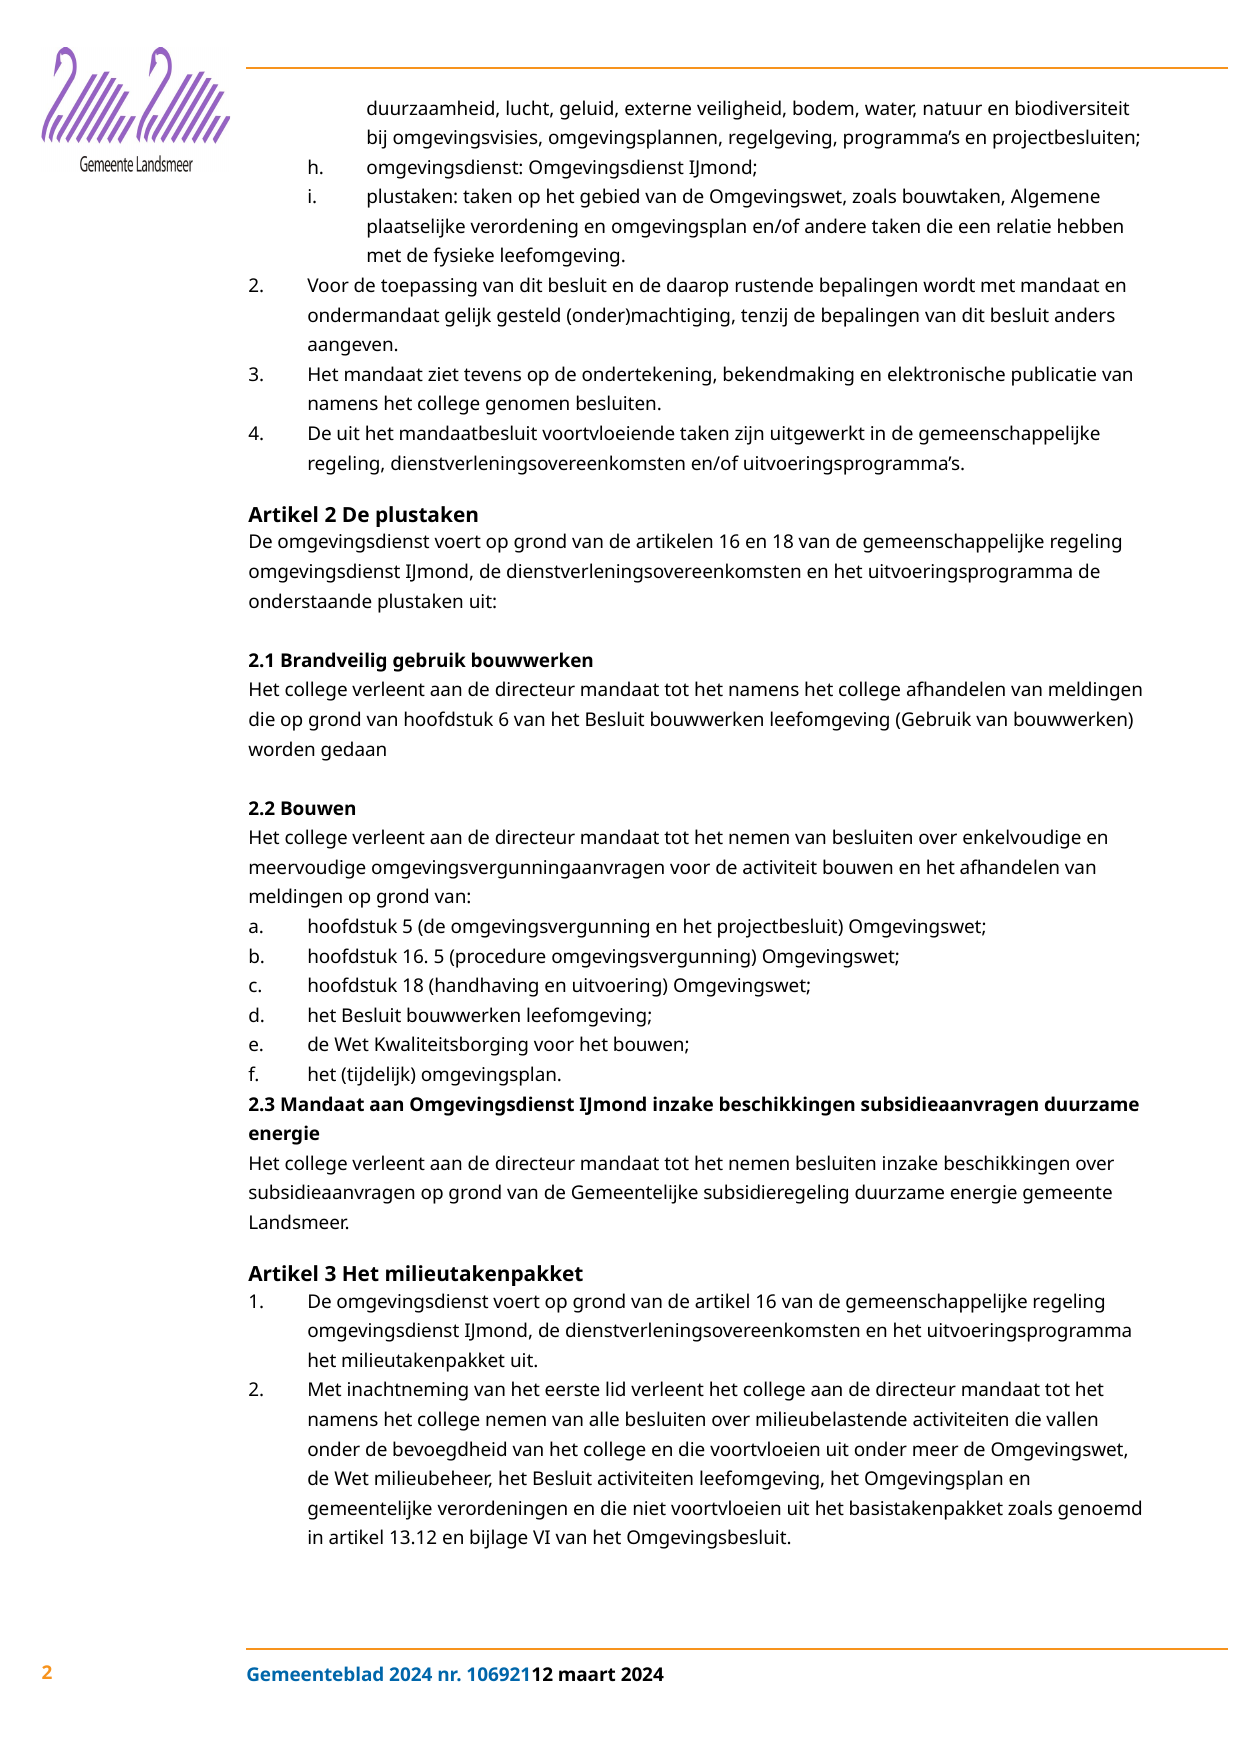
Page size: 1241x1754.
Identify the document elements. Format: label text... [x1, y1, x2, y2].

list Met inachtneming van het eerste lid verleent het college aan de directeur mandaat tot het namens het college nemen van alle besluiten over milieubelastende activiteiten die vallen onder de bevoegdheid van het college en die voortvloeien uit onder meer de Omgevingswet, de Wet milieubeheer, het Besluit activiteiten leefomgeving, het Omgevingsplan en gemeentelijke verordeningen en die niet voortvloeien uit het basistakenpakket zoals genoemd in artikel 13.12 en bijlage VI van het Omgevingsbesluit. [248, 1377, 1152, 1550]
text Het college verleent aan de directeur mandaat tot het nemen van besluiten over enkelvoudige en meervoudige omgevingsvergunningaanvragen voor de activiteit bouwen en het afhandelen van meldingen op grond van: [248, 824, 1152, 909]
list duurzaamheid, lucht, geluid, externe veiligheid, bodem, water, natuur en biodiversiteit bij omgevingsvisies, omgevingsplannen, regelgeving, programma’s en projectbesluiten; [307, 95, 1152, 150]
text Het college verleent aan de directeur mandaat tot het namens het college afhandelen van meldingen die op grond van hoofdstuk 6 van het Besluit bouwwerken leefomgeving (Gebruik van bouwwerken) worden gedaan [248, 677, 1152, 761]
picture [41, 47, 231, 172]
list hoofdstuk 16. 5 (procedure omgevingsvergunning) Omgevingswet; [248, 943, 1152, 968]
text 2.3 Mandaat aan Omgevingsdienst IJmond inzake beschikkingen subsidieaanvragen duurzame energie [248, 1091, 1152, 1146]
list het (tijdelijk) omgevingsplan. [248, 1061, 1152, 1087]
text Het college verleent aan de directeur mandaat tot het nemen besluiten inzake beschikkingen over subsidieaanvragen op grond van de Gemeentelijke subsidieregeling duurzame energie gemeente Landsmeer. [248, 1150, 1152, 1235]
text Artikel 2 De plustaken [248, 500, 1152, 529]
list Het mandaat ziet tevens op de ondertekening, bekendmaking en elektronische publicatie van namens het college genomen besluiten. [248, 361, 1152, 416]
list Voor de toepassing van dit besluit en de daarop rustende bepalingen wordt met mandaat en ondermandaat gelijk gesteld (onder)machtiging, tenzij de bepalingen van dit besluit anders aangeven. [248, 272, 1152, 357]
text De omgevingsdienst voert op grond van de artikelen 16 en 18 van de gemeenschappelijke regeling omgevingsdienst IJmond, de dienstverleningsovereenkomsten en het uitvoeringsprogramma de onderstaande plustaken uit: [248, 529, 1152, 613]
text Artikel 3 Het milieutakenpakket [248, 1259, 1152, 1288]
list De omgevingsdienst voert op grond van de artikel 16 van de gemeenschappelijke regeling omgevingsdienst IJmond, de dienstverleningsovereenkomsten en het uitvoeringsprogramma het milieutakenpakket uit. [248, 1288, 1152, 1373]
text 2.2 Bouwen [248, 795, 1152, 821]
text 2.1 Brandveilig gebruik bouwwerken [248, 647, 1152, 673]
list plustaken: taken op het gebied van de Omgevingswet, zoals bouwtaken, Algemene plaatselijke verordening en omgevingsplan en/of andere taken die een relatie hebben met de fysieke leefomgeving. [307, 183, 1152, 268]
list De uit het mandaatbesluit voortvloeiende taken zijn uitgewerkt in de gemeenschappelijke regeling, dienstverleningsovereenkomsten en/of uitvoeringsprogramma’s. [248, 420, 1152, 476]
list de Wet Kwaliteitsborging voor het bouwen; [248, 1032, 1152, 1057]
list hoofdstuk 18 (handhaving en uitvoering) Omgevingswet; [248, 972, 1152, 998]
list het Besluit bouwwerken leefomgeving; [248, 1002, 1152, 1028]
list omgevingsdienst: Omgevingsdienst IJmond; [307, 154, 1152, 180]
list hoofdstuk 5 (de omgevingsvergunning en het projectbesluit) Omgevingswet; [248, 913, 1152, 939]
